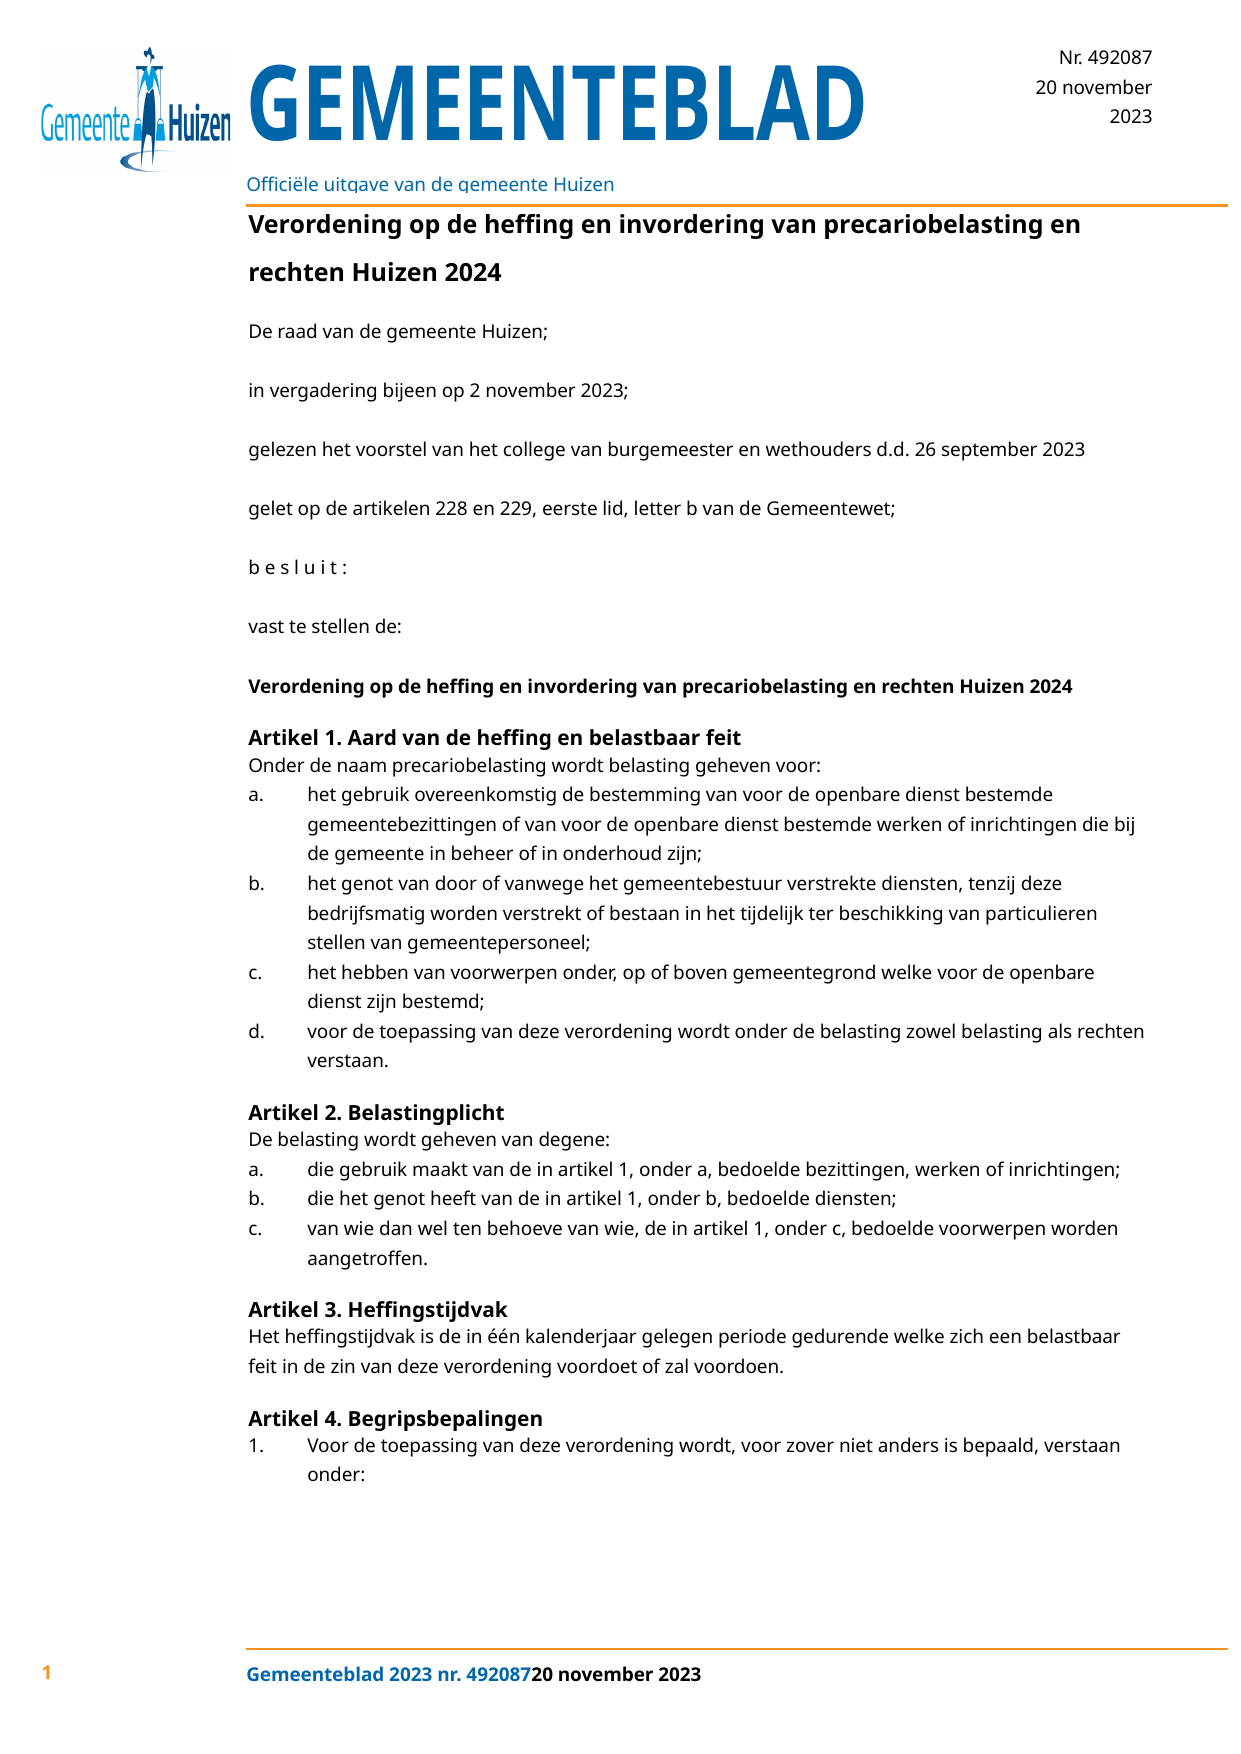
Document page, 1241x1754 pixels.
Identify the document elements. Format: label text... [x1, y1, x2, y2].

text De raad van de gemeente Huizen; [248, 318, 1152, 344]
text Artikel 1. Aard van de heffing en belastbaar feit [248, 723, 1152, 752]
list het genot van door of vanwege het gemeentebestuur verstrekte diensten, tenzij deze bedrijfsmatig worden verstrekt of bestaan in het tijdelijk ter beschikking van particulieren stellen van gemeentepersoneel; [248, 870, 1152, 955]
text Onder de naam precariobelasting wordt belasting geheven voor: [248, 752, 1152, 777]
list het hebben van voorwerpen onder, op of boven gemeentegrond welke voor de openbare dienst zijn bestemd; [248, 959, 1152, 1014]
text vast te stellen de: [248, 614, 1152, 639]
text Verordening op de heffing en invordering van precariobelasting en rechten Huizen 2024 [248, 673, 1152, 699]
text b e s l u i t : [248, 554, 1152, 580]
text Verordening op de heffing en invordering van precariobelasting en rechten Huizen 2024 [248, 207, 1152, 288]
list van wie dan wel ten behoeve van wie, de in artikel 1, onder c, bedoelde voorwerpen worden aangetroffen. [248, 1215, 1152, 1271]
text gelet op de artikelen 228 en 229, eerste lid, letter b van de Gemeentewet; [248, 495, 1152, 521]
list die gebruik maakt van de in artikel 1, onder a, bedoelde bezittingen, werken of inrichtingen; [248, 1156, 1152, 1182]
text Artikel 4. Begripsbepalingen [248, 1404, 1152, 1432]
list die het genot heeft van de in artikel 1, onder b, bedoelde diensten; [248, 1186, 1152, 1211]
text Artikel 2. Belastingplicht [248, 1098, 1152, 1126]
list voor de toepassing van deze verordening wordt onder de belasting zowel belasting als rechten verstaan. [248, 1018, 1152, 1073]
text De belasting wordt geheven van degene: [248, 1126, 1152, 1152]
list Voor de toepassing van deze verordening wordt, voor zover niet anders is bepaald, verstaan onder: [248, 1432, 1152, 1487]
text in vergadering bijeen op 2 november 2023; [248, 377, 1152, 403]
list het gebruik overeenkomstig de bestemming van voor de openbare dienst bestemde gemeentebezittingen of van voor de openbare dienst bestemde werken of inrichtingen die bij de gemeente in beheer of in onderhoud zijn; [248, 781, 1152, 866]
text Artikel 3. Heffingstijdvak [248, 1295, 1152, 1324]
text Het heffingstijdvak is de in één kalenderjaar gelegen periode gedurende welke zich een belastbaar feit in de zin van deze verordening voordoet of zal voordoen. [248, 1324, 1152, 1379]
picture [41, 47, 231, 172]
text gelezen het voorstel van het college van burgemeester en wethouders d.d. 26 september 2023 [248, 436, 1152, 462]
